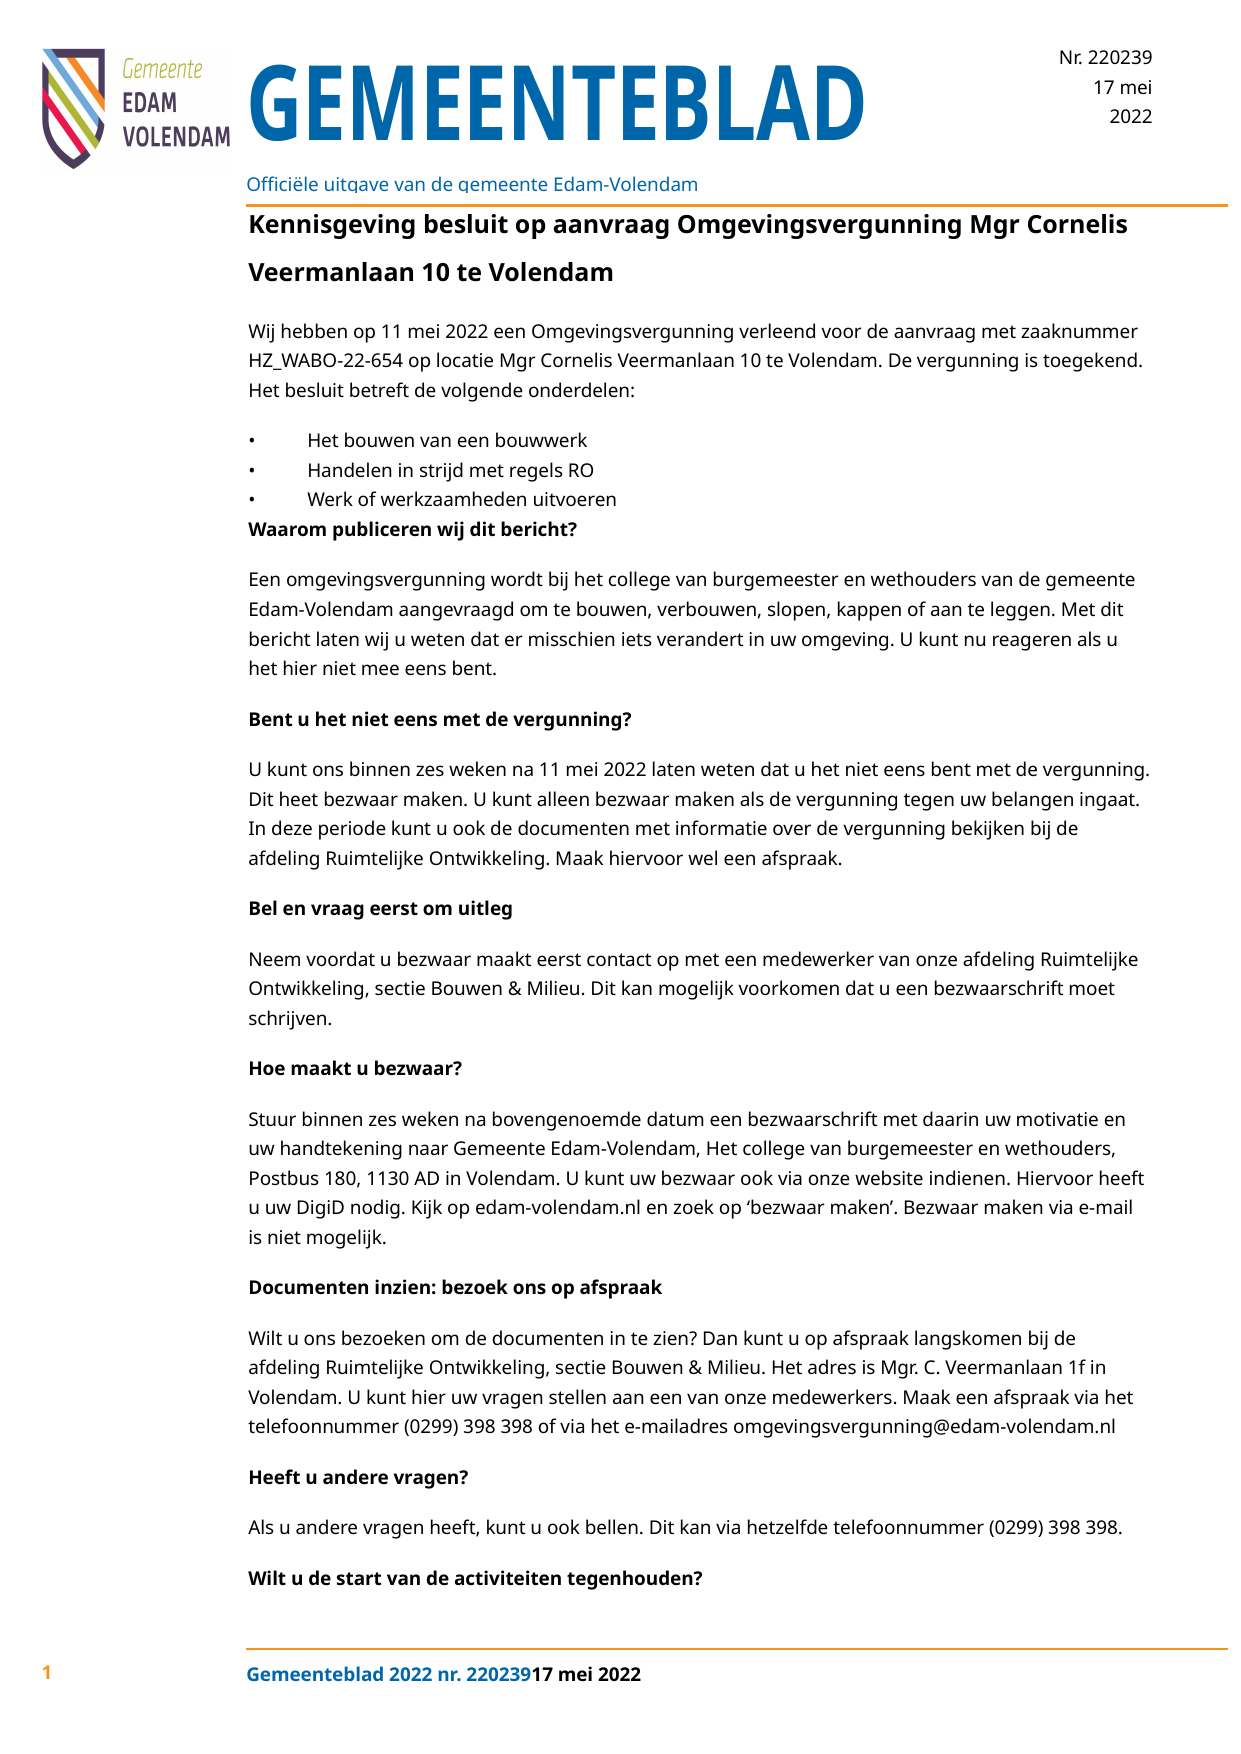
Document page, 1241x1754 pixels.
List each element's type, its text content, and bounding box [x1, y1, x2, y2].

text U kunt ons binnen zes weken na 11 mei 2022 laten weten dat u het niet eens bent met de vergunning. Dit heet bezwaar maken. U kunt alleen bezwaar maken als de vergunning tegen uw belangen ingaat. In deze periode kunt u ook de documenten met informatie over de vergunning bekijken bij de afdeling Ruimtelijke Ontwikkeling. Maak hiervoor wel een afspraak. [248, 756, 1152, 871]
text Waarom publiceren wij dit bericht? [248, 516, 1152, 542]
picture [41, 47, 231, 172]
text Wij hebben op 11 mei 2022 een Omgevingsvergunning verleend voor de aanvraag met zaaknummer HZ_WABO-22-654 op locatie Mgr Cornelis Veermanlaan 10 te Volendam. De vergunning is toegekend. Het besluit betreft de volgende onderdelen: [248, 318, 1152, 403]
list Handelen in strijd met regels RO [248, 457, 1152, 483]
text Wilt u ons bezoeken om de documenten in te zien? Dan kunt u op afspraak langskomen bij de afdeling Ruimtelijke Ontwikkeling, sectie Bouwen & Milieu. Het adres is Mgr. C. Veermanlaan 1f in Volendam. U kunt hier uw vragen stellen aan een van onze medewerkers. Maak een afspraak via het telefoonnummer (0299) 398 398 of via het e-mailadres omgevingsvergunning@edam-volendam.nl [248, 1325, 1152, 1439]
text Bent u het niet eens met de vergunning? [248, 706, 1152, 732]
text Documenten inzien: bezoek ons op afspraak [248, 1274, 1152, 1300]
text Hoe maakt u bezwaar? [248, 1055, 1152, 1081]
text Bel en vraag eerst om uitleg [248, 895, 1152, 921]
text Wilt u de start van de activiteiten tegenhouden? [248, 1565, 1152, 1591]
text Kennisgeving besluit op aanvraag Omgevingsvergunning Mgr Cornelis Veermanlaan 10 te Volendam [248, 207, 1152, 288]
text Heeft u andere vragen? [248, 1464, 1152, 1490]
list Werk of werkzaamheden uitvoeren [248, 487, 1152, 512]
text Neem voordat u bezwaar maakt eerst contact op met een medewerker van onze afdeling Ruimtelijke Ontwikkeling, sectie Bouwen & Milieu. Dit kan mogelijk voorkomen dat u een bezwaarschrift moet schrijven. [248, 946, 1152, 1031]
text Als u andere vragen heeft, kunt u ook bellen. Dit kan via hetzelfde telefoonnummer (0299) 398 398. [248, 1514, 1152, 1540]
text Stuur binnen zes weken na bovengenoemde datum een bezwaarschrift met daarin uw motivatie en uw handtekening naar Gemeente Edam-Volendam, Het college van burgemeester en wethouders, Postbus 180, 1130 AD in Volendam. U kunt uw bezwaar ook via onze website indienen. Hiervoor heeft u uw DigiD nodig. Kijk op edam-volendam.nl en zoek op ‘bezwaar maken’. Bezwaar maken via e-mail is niet mogelijk. [248, 1106, 1152, 1250]
list Het bouwen van een bouwwerk [248, 427, 1152, 453]
text Een omgevingsvergunning wordt bij het college van burgemeester en wethouders van de gemeente Edam-Volendam aangevraagd om te bouwen, verbouwen, slopen, kappen of aan te leggen. Met dit bericht laten wij u weten dat er misschien iets verandert in uw omgeving. U kunt nu reageren als u het hier niet mee eens bent. [248, 567, 1152, 681]
